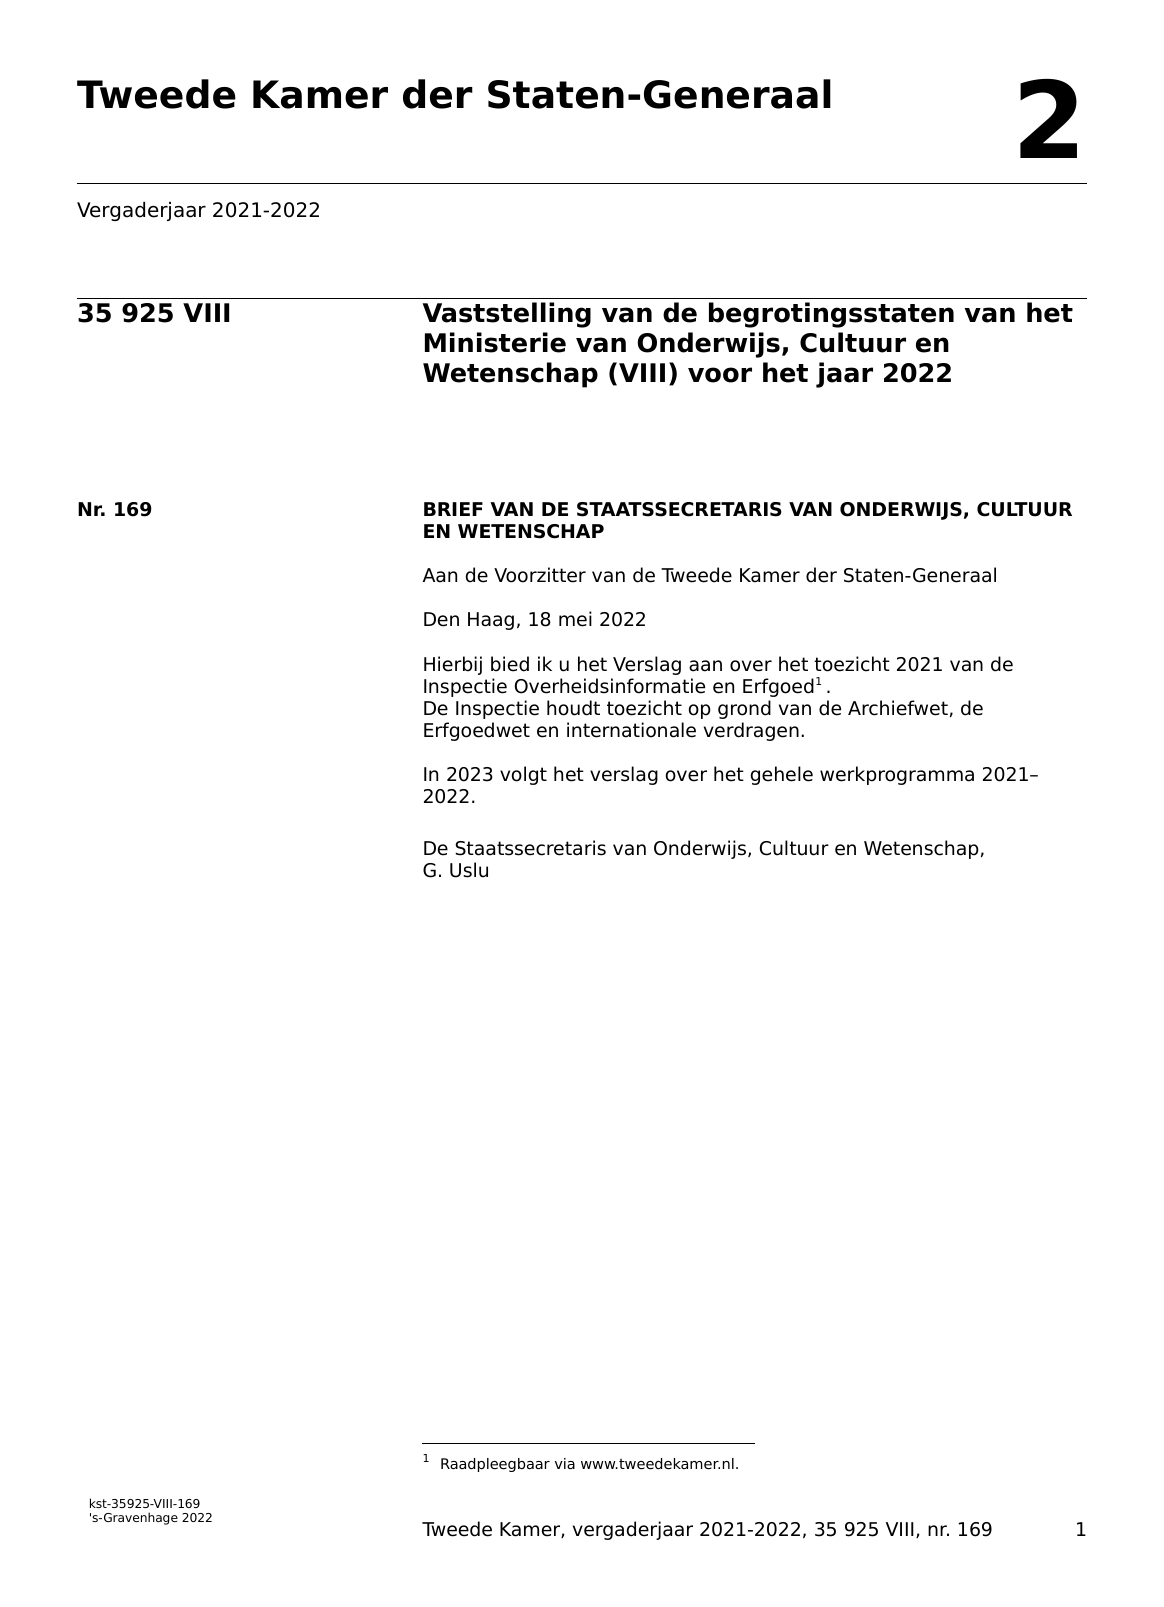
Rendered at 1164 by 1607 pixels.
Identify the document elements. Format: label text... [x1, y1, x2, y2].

text De Inspectie houdt toezicht op grond van de Archiefwet, de Erfgoedwet en internationale verdragen. [422, 697, 1087, 741]
text 's-Gravenhage 2022 [88, 1511, 323, 1525]
subtitle 35 925 VIII Vaststelling van de begrotingsstaten van het Ministerie van Onderwijs, Cultuur en Wetenschap (VIII) voor het jaar 2022 [77, 299, 1087, 388]
text Aan de Voorzitter van de Tweede Kamer der Staten-Generaal [422, 565, 1087, 587]
table_header 2 [886, 59, 1087, 183]
text Den Haag, 18 mei 2022 [422, 609, 1087, 631]
text De Staatssecretaris van Onderwijs, Cultuur en Wetenschap, G. Uslu [422, 838, 1087, 882]
text Hierbij bied ik u het Verslag aan over het toezicht 2021 van de Inspectie Overheidsinformatie en Erfgoed. [422, 653, 1087, 697]
table_cell Vergaderjaar 2021-2022 [77, 184, 1087, 298]
table_header Tweede Kamer der Staten-Generaal [77, 59, 886, 183]
text Raadpleegbaar via www.tweedekamer.nl. [422, 1452, 1087, 1474]
text kst-35925-VIII-169 [88, 1497, 323, 1511]
text In 2023 volgt het verslag over het gehele werkprogramma 2021–2022. [422, 764, 1087, 808]
subtitle Nr. 169 BRIEF VAN DE STAATSSECRETARIS VAN ONDERWIJS, CULTUUR EN WETENSCHAP [77, 499, 1087, 543]
